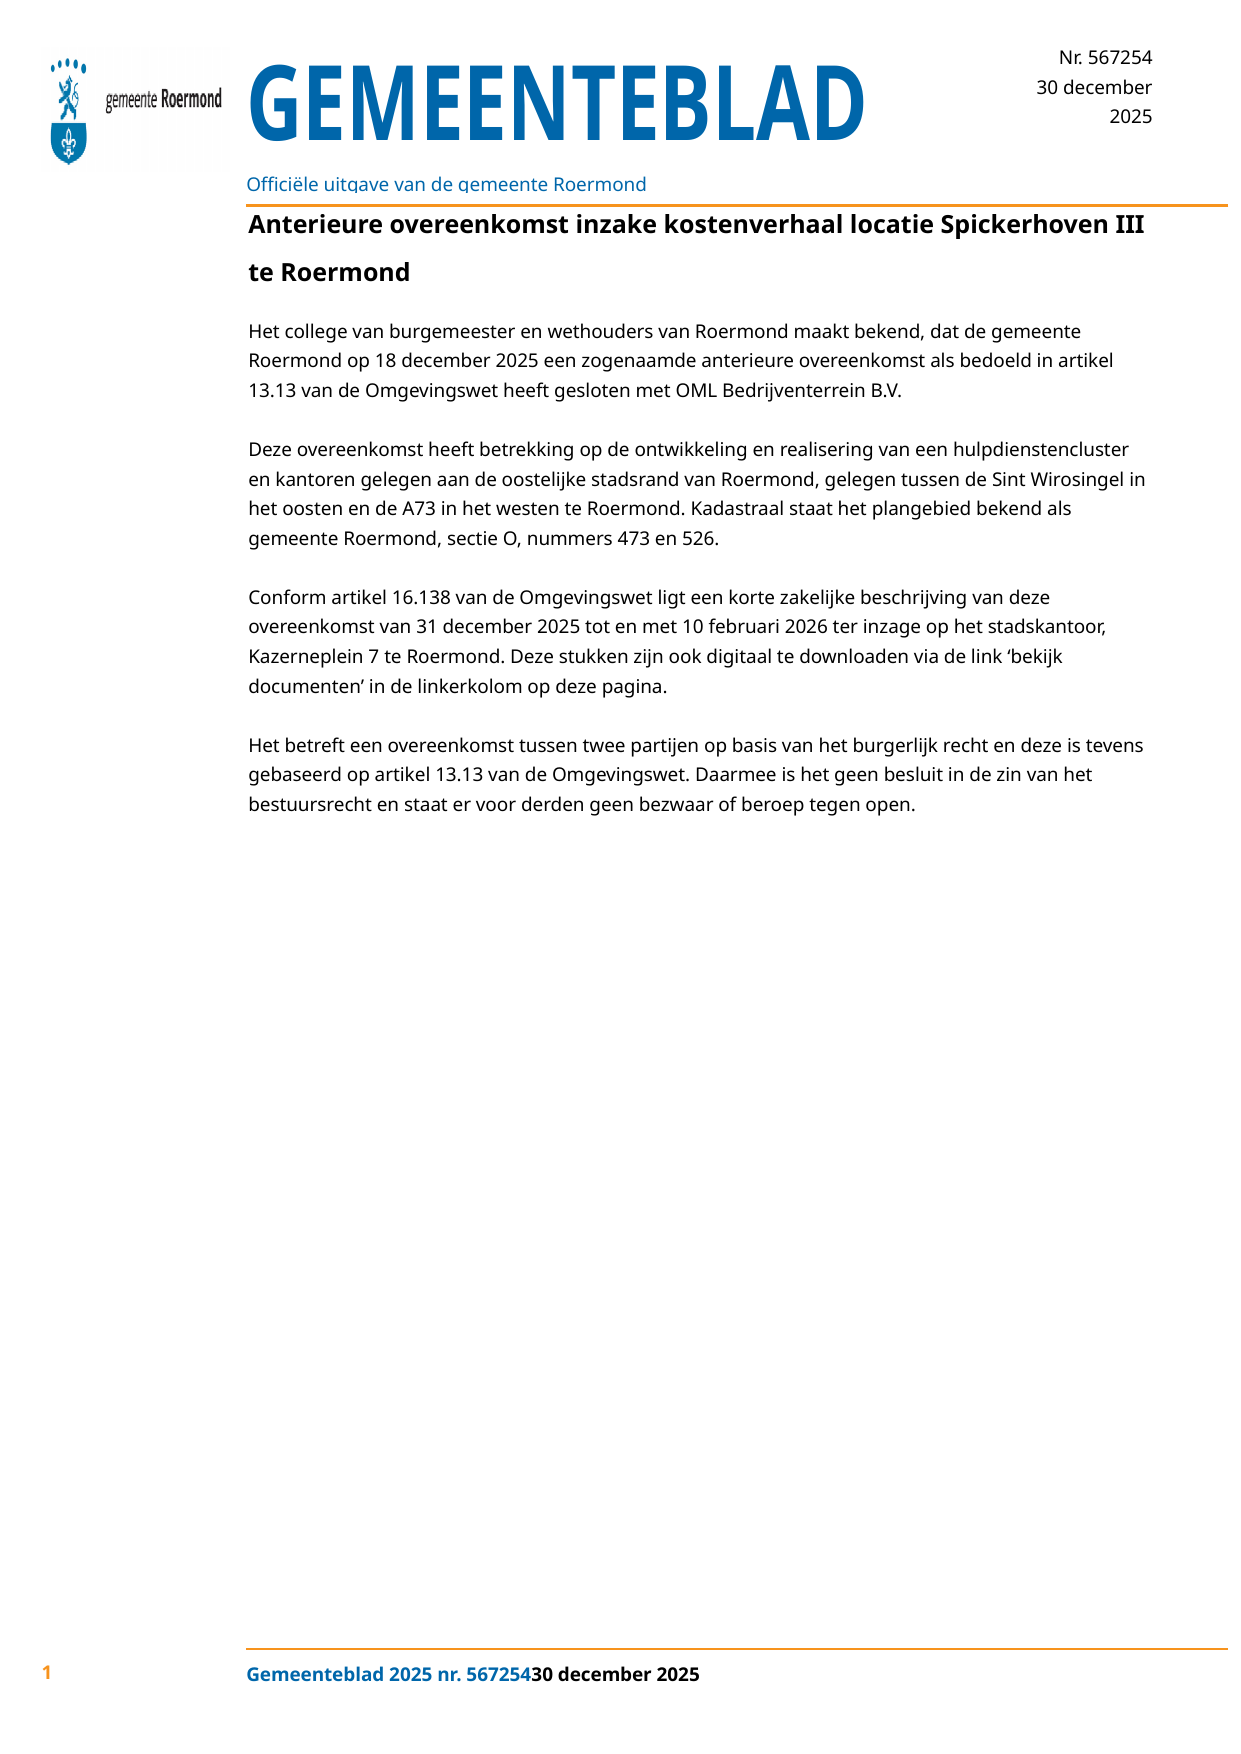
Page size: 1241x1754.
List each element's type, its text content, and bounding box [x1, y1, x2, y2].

text Het college van burgemeester en wethouders van Roermond maakt bekend, dat de gemeente Roermond op 18 december 2025 een zogenaamde anterieure overeenkomst als bedoeld in artikel 13.13 van de Omgevingswet heeft gesloten met OML Bedrijventerrein B.V. [248, 318, 1152, 403]
text Het betreft een overeenkomst tussen twee partijen op basis van het burgerlijk recht en deze is tevens gebaseerd op artikel 13.13 van de Omgevingswet. Daarmee is het geen besluit in de zin van het bestuursrecht en staat er voor derden geen bezwaar of beroep tegen open. [248, 732, 1152, 817]
text Conform artikel 16.138 van de Omgevingswet ligt een korte zakelijke beschrijving van deze overeenkomst van 31 december 2025 tot en met 10 februari 2026 ter inzage op het stadskantoor, Kazerneplein 7 te Roermond. Deze stukken zijn ook digitaal te downloaden via de link ‘bekijk documenten’ in de linkerkolom op deze pagina. [248, 584, 1152, 699]
picture [41, 47, 231, 172]
text Anterieure overeenkomst inzake kostenverhaal locatie Spickerhoven III te Roermond [248, 207, 1152, 288]
text Deze overeenkomst heeft betrekking op de ontwikkeling en realisering van een hulpdienstencluster en kantoren gelegen aan de oostelijke stadsrand van Roermond, gelegen tussen de Sint Wirosingel in het oosten en de A73 in het westen te Roermond. Kadastraal staat het plangebied bekend als gemeente Roermond, sectie O, nummers 473 en 526. [248, 436, 1152, 551]
